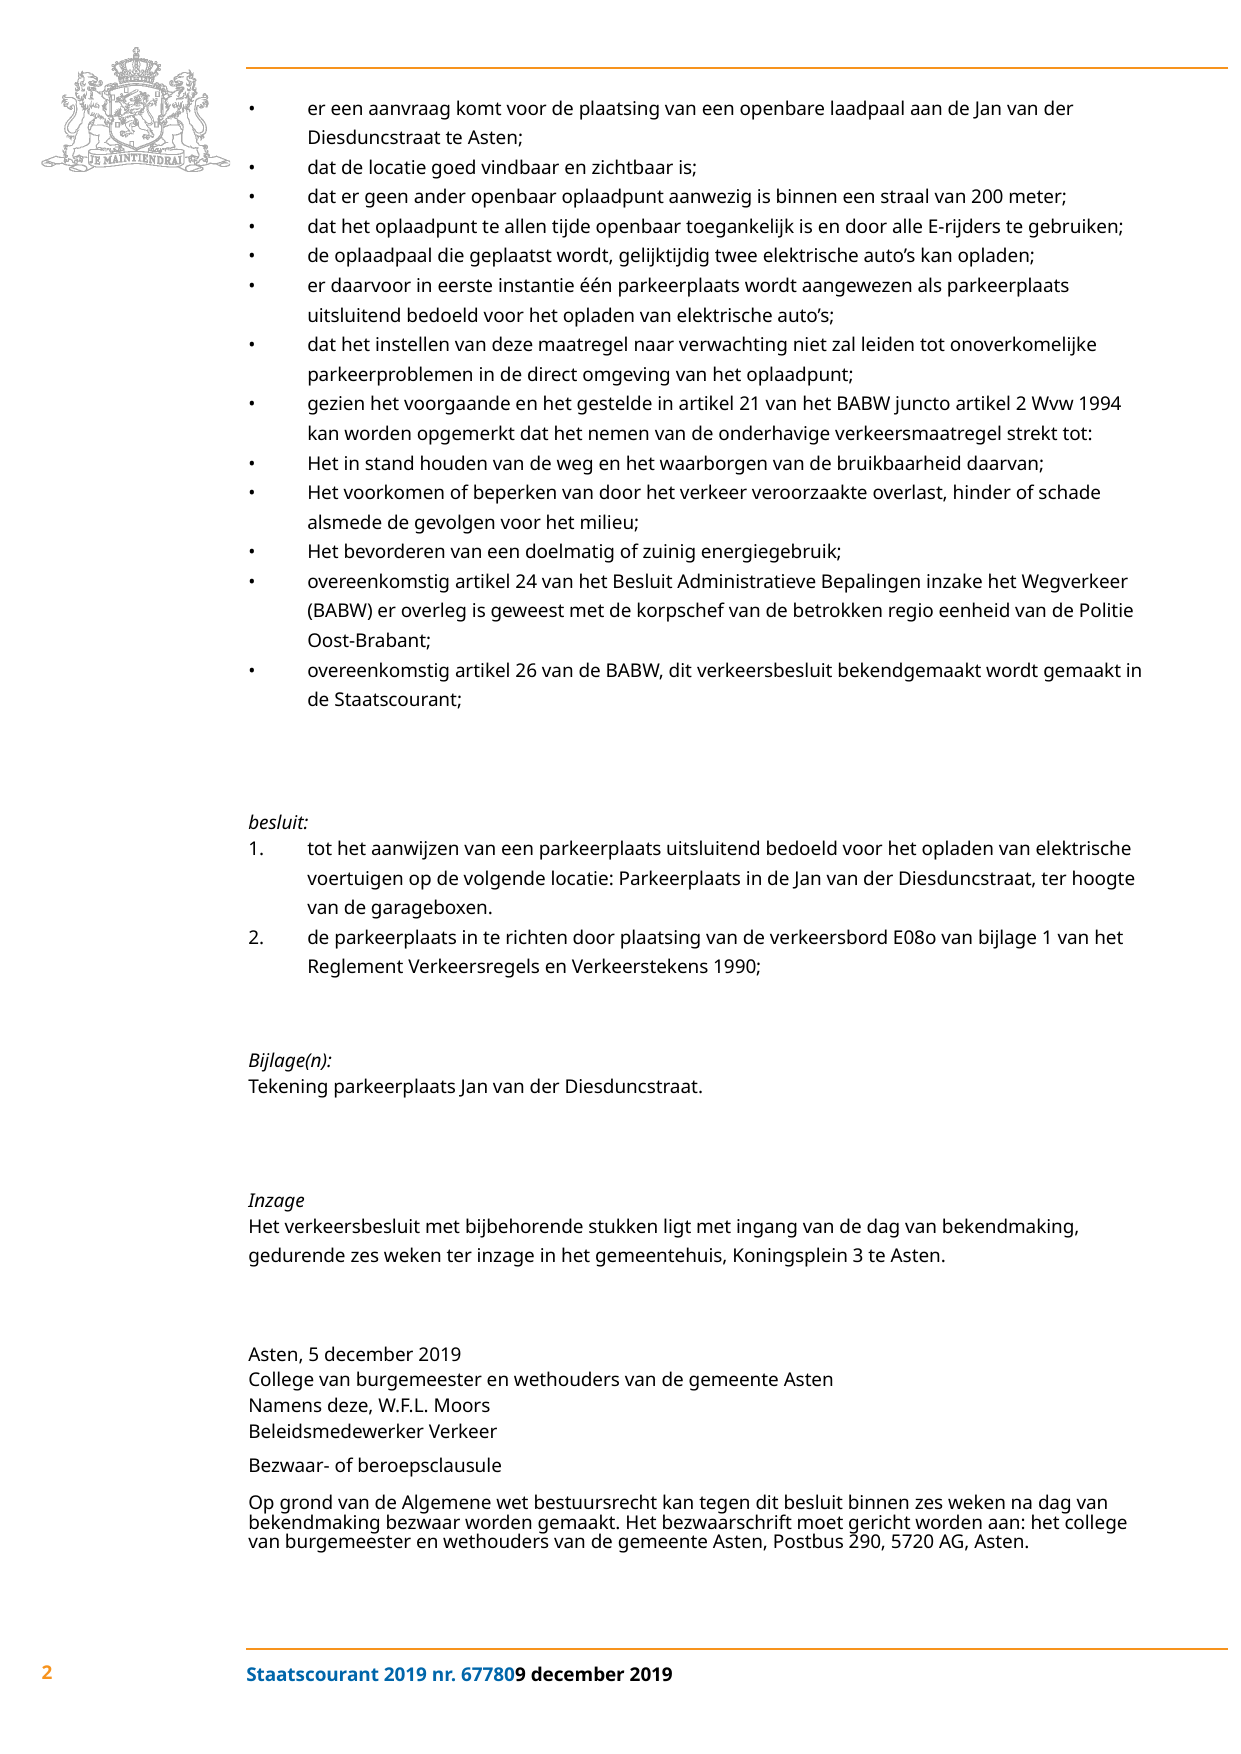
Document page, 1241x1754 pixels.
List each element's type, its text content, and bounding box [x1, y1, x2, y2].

list tot het aanwijzen van een parkeerplaats uitsluitend bedoeld voor het opladen van elektrische voertuigen op de volgende locatie: Parkeerplaats in de Jan van der Diesduncstraat, ter hoogte van de garageboxen. [248, 835, 1152, 920]
list dat het instellen van deze maatregel naar verwachting niet zal leiden tot onoverkomelijke parkeerproblemen in de direct omgeving van het oplaadpunt; [248, 331, 1152, 387]
picture [41, 47, 231, 172]
list dat er geen ander openbaar oplaadpunt aanwezig is binnen een straal van 200 meter; [248, 183, 1152, 209]
list overeenkomstig artikel 26 van de BABW, dit verkeersbesluit bekendgemaakt wordt gemaakt in de Staatscourant; [248, 657, 1152, 712]
list dat de locatie goed vindbaar en zichtbaar is; [248, 154, 1152, 180]
text Inzage [248, 1187, 1152, 1213]
list er een aanvraag komt voor de plaatsing van een openbare laadpaal aan de Jan van der Diesduncstraat te Asten; [248, 95, 1152, 150]
text Het verkeersbesluit met bijbehorende stukken ligt met ingang van de dag van bekendmaking, gedurende zes weken ter inzage in het gemeentehuis, Koningsplein 3 te Asten. [248, 1213, 1152, 1268]
text Op grond van de Algemene wet bestuursrecht kan tegen dit besluit binnen zes weken na dag van bekendmaking bezwaar worden gemaakt. Het bezwaarschrift moet gericht worden aan: het college van burgemeester en wethouders van de gemeente Asten, Postbus 290, 5720 AG, Asten. [248, 1494, 1152, 1552]
text Namens deze, W.F.L. Moors [248, 1392, 1152, 1418]
list Het voorkomen of beperken van door het verkeer veroorzaakte overlast, hinder of schade alsmede de gevolgen voor het milieu; [248, 479, 1152, 535]
text Tekening parkeerplaats Jan van der Diesduncstraat. [248, 1073, 1152, 1099]
list er daarvoor in eerste instantie één parkeerplaats wordt aangewezen als parkeerplaats uitsluitend bedoeld voor het opladen van elektrische auto’s; [248, 272, 1152, 328]
text besluit: [248, 809, 1152, 835]
list de oplaadpaal die geplaatst wordt, gelijktijdig twee elektrische auto’s kan opladen; [248, 243, 1152, 268]
list Het in stand houden van de weg en het waarborgen van de bruikbaarheid daarvan; [248, 450, 1152, 476]
text Asten, 5 december 2019 [248, 1341, 1152, 1367]
text Beleidsmedewerker Verkeer [248, 1418, 1152, 1444]
text Bijlage(n): [248, 1047, 1152, 1073]
list Het bevorderen van een doelmatig of zuinig energiegebruik; [248, 538, 1152, 564]
list overeenkomstig artikel 24 van het Besluit Administratieve Bepalingen inzake het Wegverkeer (BABW) er overleg is geweest met de korpschef van de betrokken regio eenheid van de Politie Oost-Brabant; [248, 568, 1152, 653]
list dat het oplaadpunt te allen tijde openbaar toegankelijk is en door alle E-rijders te gebruiken; [248, 213, 1152, 239]
text College van burgemeester en wethouders van de gemeente Asten [248, 1367, 1152, 1392]
list gezien het voorgaande en het gestelde in artikel 21 van het BABW juncto artikel 2 Wvw 1994 kan worden opgemerkt dat het nemen van de onderhavige verkeersmaatregel strekt tot: [248, 391, 1152, 446]
list de parkeerplaats in te richten door plaatsing van de verkeersbord E08o van bijlage 1 van het Reglement Verkeersregels en Verkeerstekens 1990; [248, 924, 1152, 979]
text Bezwaar- of beroepsclausule [248, 1457, 1152, 1477]
